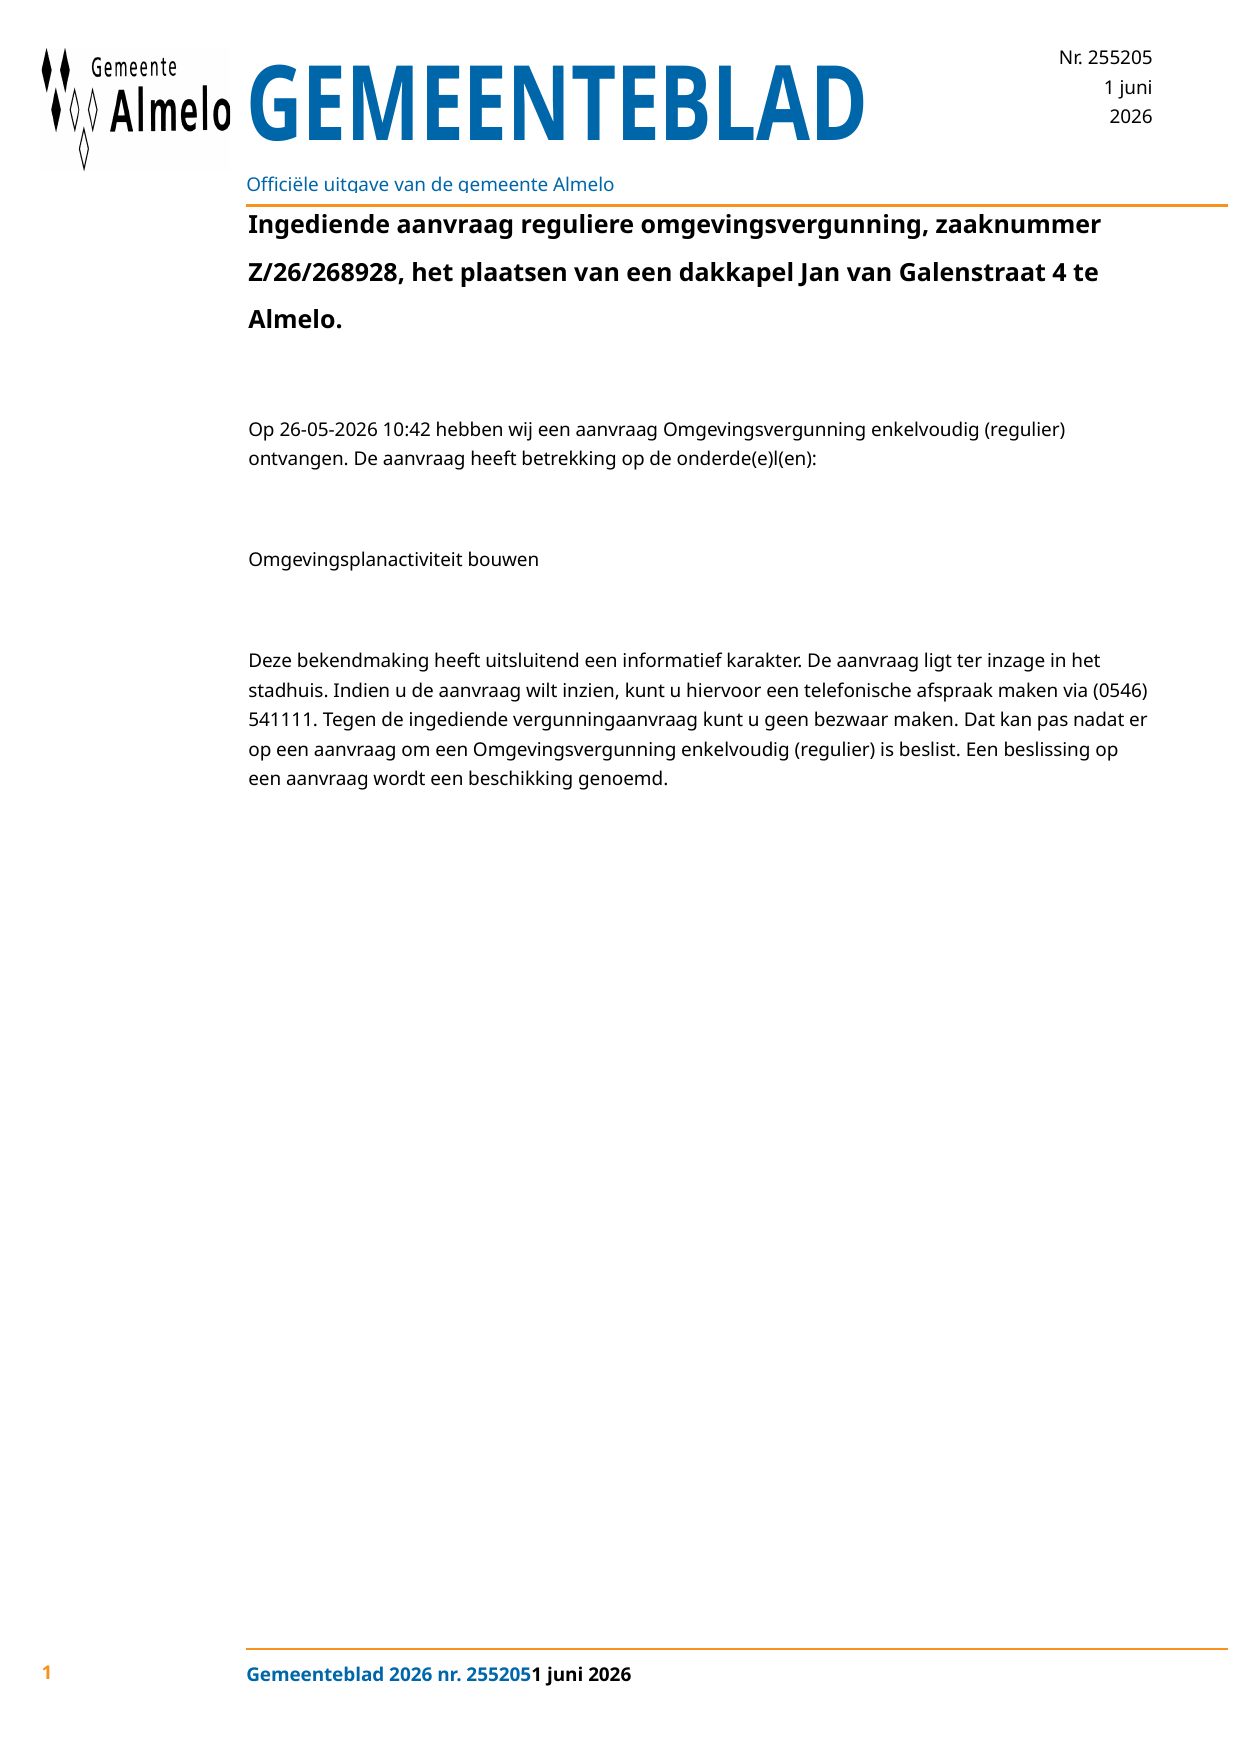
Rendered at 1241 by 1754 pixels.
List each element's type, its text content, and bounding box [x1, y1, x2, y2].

text Op 26-05-2026 10:42 hebben wij een aanvraag Omgevingsvergunning enkelvoudig (regulier) ontvangen. De aanvraag heeft betrekking op de onderde(e)l(en): [248, 416, 1152, 471]
text Ingediende aanvraag reguliere omgevingsvergunning, zaaknummer Z/26/268928, het plaatsen van een dakkapel Jan van Galenstraat 4 te Almelo. [248, 207, 1152, 336]
text Deze bekendmaking heeft uitsluitend een informatief karakter. De aanvraag ligt ter inzage in het stadhuis. Indien u de aanvraag wilt inzien, kunt u hiervoor een telefonische afspraak maken via (0546) 541111. Tegen de ingediende vergunningaanvraag kunt u geen bezwaar maken. Dat kan pas nadat er op een aanvraag om een Omgevingsvergunning enkelvoudig (regulier) is beslist. Een beslissing op een aanvraag wordt een beschikking genoemd. [248, 647, 1152, 791]
picture [41, 47, 231, 172]
text Omgevingsplanactiviteit bouwen [248, 546, 1152, 572]
